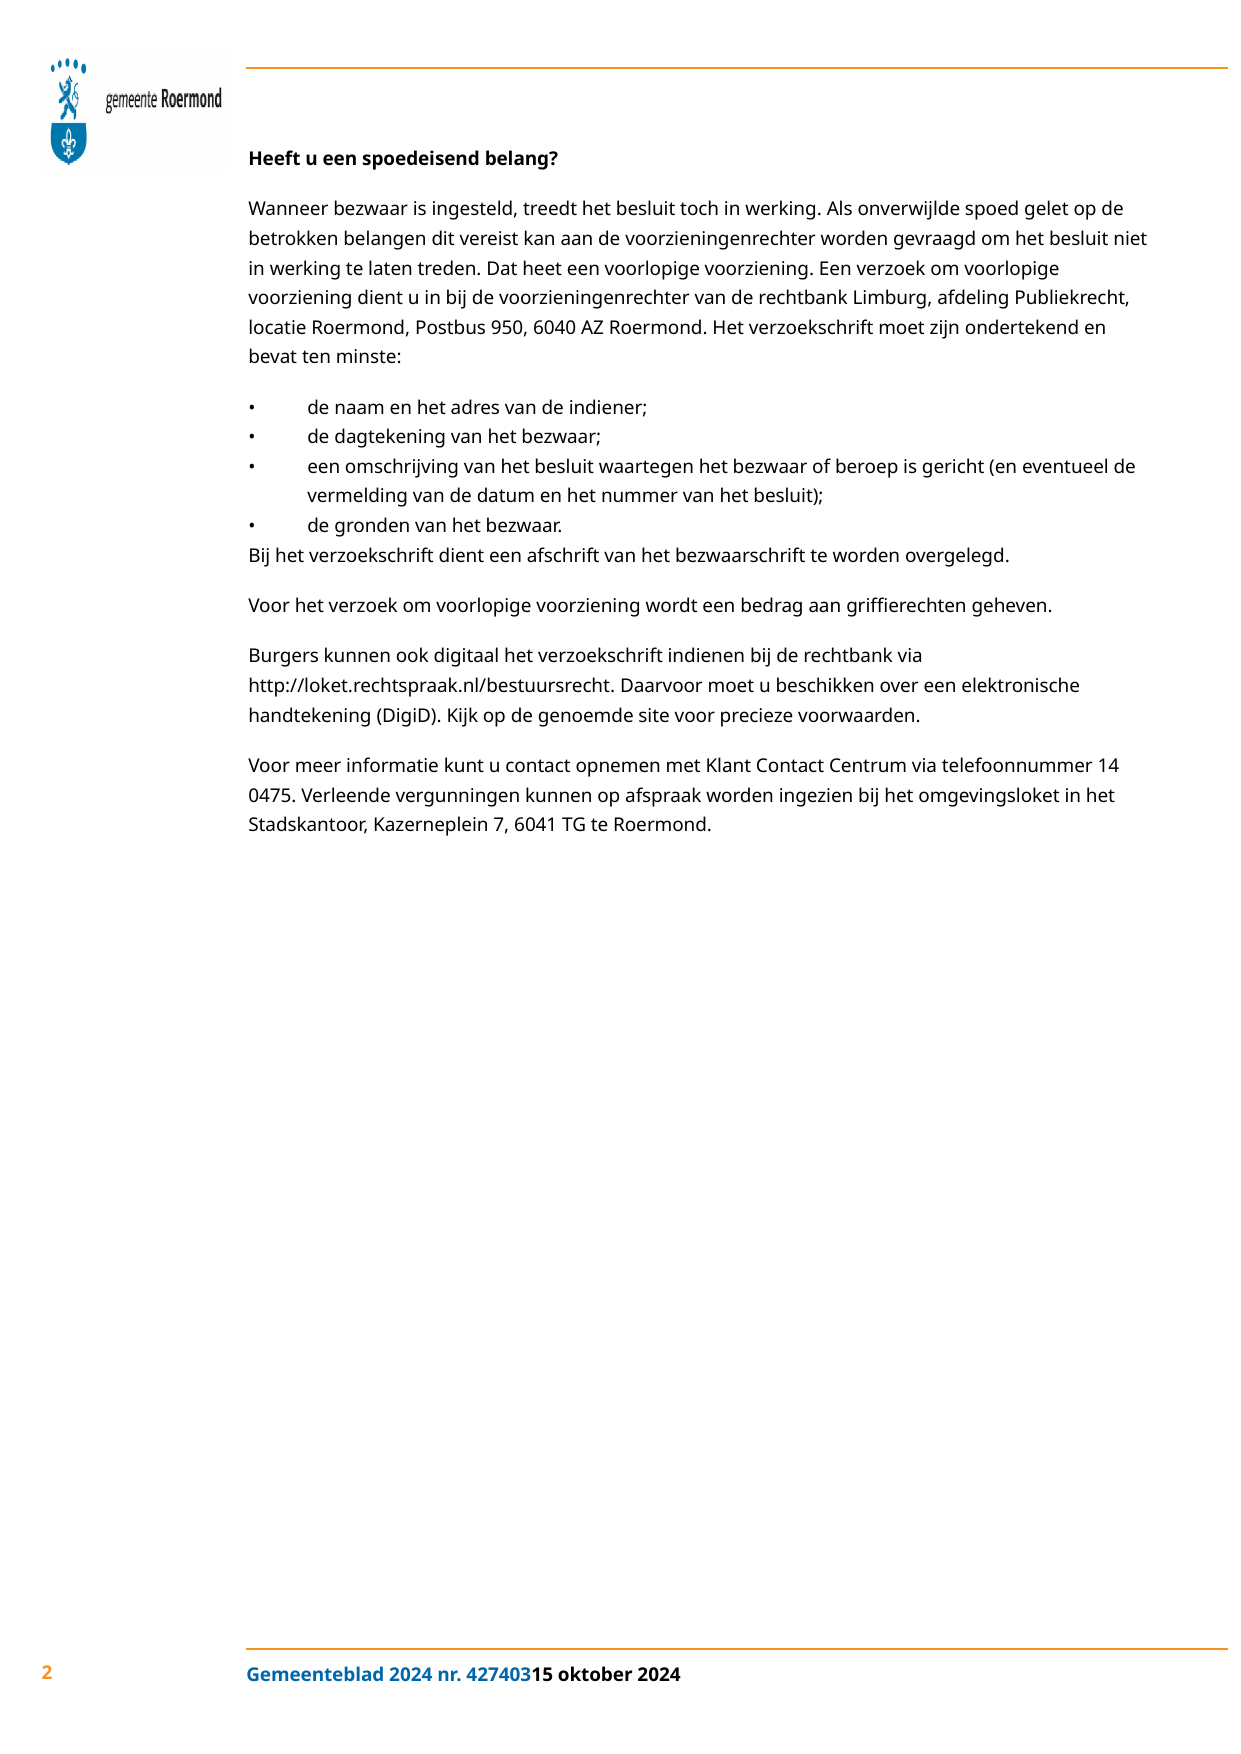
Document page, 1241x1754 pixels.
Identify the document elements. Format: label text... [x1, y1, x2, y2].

text Heeft u een spoedeisend belang? [248, 145, 1152, 171]
text Bij het verzoekschrift dient een afschrift van het bezwaarschrift te worden overgelegd. [248, 542, 1152, 568]
list de naam en het adres van de indiener; [248, 394, 1152, 420]
list de dagtekening van het bezwaar; [248, 423, 1152, 449]
picture [41, 47, 231, 172]
text Wanneer bezwaar is ingesteld, treedt het besluit toch in werking. Als onverwijlde spoed gelet op de betrokken belangen dit vereist kan aan de voorzieningenrechter worden gevraagd om het besluit niet in werking te laten treden. Dat heet een voorlopige voorziening. Een verzoek om voorlopige voorziening dient u in bij de voorzieningenrechter van de rechtbank Limburg, afdeling Publiekrecht, locatie Roermond, Postbus 950, 6040 AZ Roermond. Het verzoekschrift moet zijn ondertekend en bevat ten minste: [248, 196, 1152, 369]
text Voor het verzoek om voorlopige voorziening wordt een bedrag aan griffierechten geheven. [248, 592, 1152, 618]
list een omschrijving van het besluit waartegen het bezwaar of beroep is gericht (en eventueel de vermelding van de datum en het nummer van het besluit); [248, 453, 1152, 508]
list de gronden van het bezwaar. [248, 512, 1152, 538]
text Voor meer informatie kunt u contact opnemen met Klant Contact Centrum via telefoonnummer 14 0475. Verleende vergunningen kunnen op afspraak worden ingezien bij het omgevingsloket in het Stadskantoor, Kazerneplein 7, 6041 TG te Roermond. [248, 752, 1152, 837]
text Burgers kunnen ook digitaal het verzoekschrift indienen bij de rechtbank via http://loket.rechtspraak.nl/bestuursrecht. Daarvoor moet u beschikken over een elektronische handtekening (DigiD). Kijk op de genoemde site voor precieze voorwaarden. [248, 643, 1152, 728]
